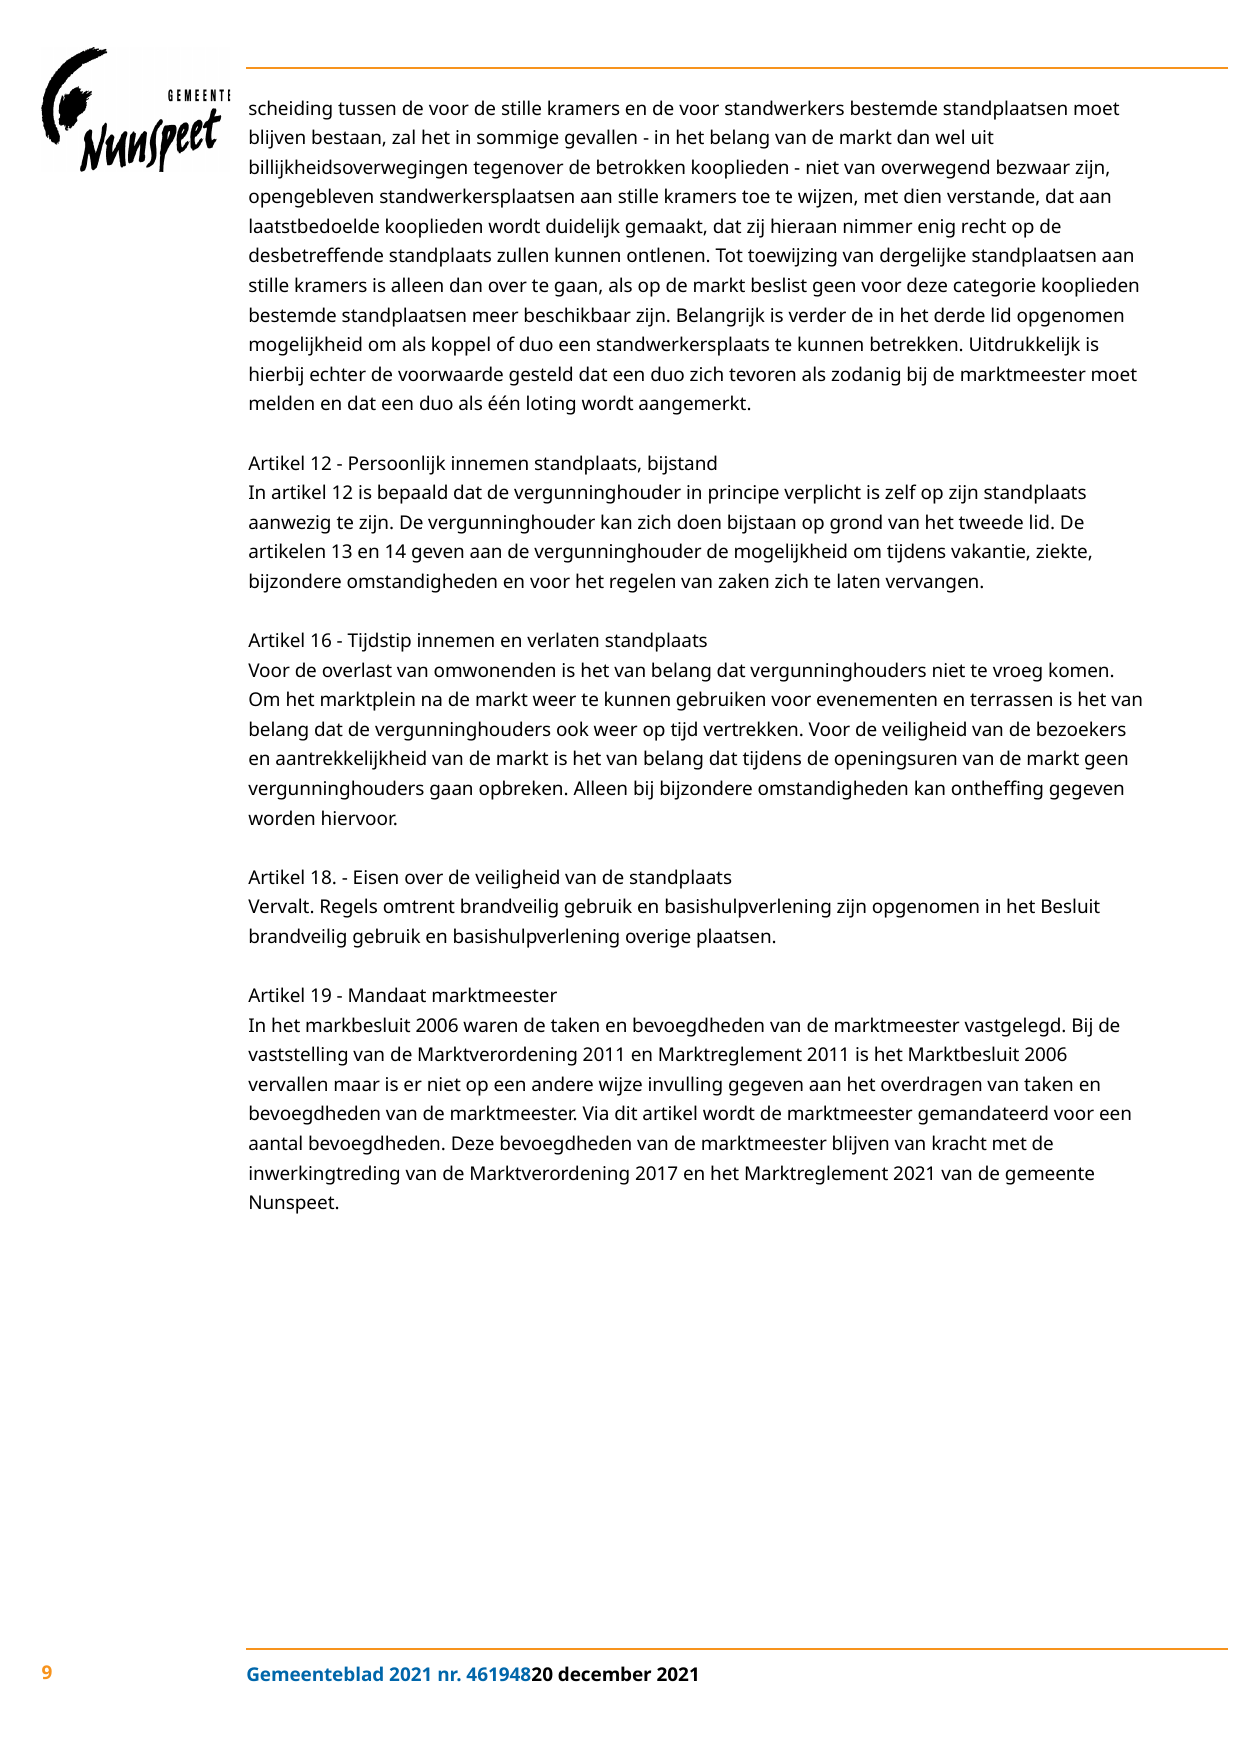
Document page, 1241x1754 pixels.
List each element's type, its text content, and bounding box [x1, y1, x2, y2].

picture [41, 47, 231, 172]
text Artikel 19 - Mandaat marktmeester [248, 982, 1152, 1008]
text In artikel 12 is bepaald dat de vergunninghouder in principe verplicht is zelf op zijn standplaats aanwezig te zijn. De vergunninghouder kan zich doen bijstaan op grond van het tweede lid. De artikelen 13 en 14 geven aan de vergunninghouder de mogelijkheid om tijdens vakantie, ziekte, bijzondere omstandigheden en voor het regelen van zaken zich te laten vervangen. [248, 479, 1152, 594]
text In het markbesluit 2006 waren de taken en bevoegdheden van de marktmeester vastgelegd. Bij de vaststelling van de Marktverordening 2011 en Marktreglement 2011 is het Marktbesluit 2006 vervallen maar is er niet op een andere wijze invulling gegeven aan het overdragen van taken en bevoegdheden van de marktmeester. Via dit artikel wordt de marktmeester gemandateerd voor een aantal bevoegdheden. Deze bevoegdheden van de marktmeester blijven van kracht met de inwerkingtreding van de Marktverordening 2017 en het Marktreglement 2021 van de gemeente Nunspeet. [248, 1012, 1152, 1215]
text scheiding tussen de voor de stille kramers en de voor standwerkers bestemde standplaatsen moet blijven bestaan, zal het in sommige gevallen - in het belang van de markt dan wel uit billijkheidsoverwegingen tegenover de betrokken kooplieden - niet van overwegend bezwaar zijn, opengebleven standwerkersplaatsen aan stille kramers toe te wijzen, met dien verstande, dat aan laatstbedoelde kooplieden wordt duidelijk gemaakt, dat zij hieraan nimmer enig recht op de desbetreffende standplaats zullen kunnen ontlenen. Tot toewijzing van dergelijke standplaatsen aan stille kramers is alleen dan over te gaan, als op de markt beslist geen voor deze categorie kooplieden bestemde standplaatsen meer beschikbaar zijn. Belangrijk is verder de in het derde lid opgenomen mogelijkheid om als koppel of duo een standwerkersplaats te kunnen betrekken. Uitdrukkelijk is hierbij echter de voorwaarde gesteld dat een duo zich tevoren als zodanig bij de marktmeester moet melden en dat een duo als één loting wordt aangemerkt. [248, 95, 1152, 416]
text Artikel 18. - Eisen over de veiligheid van de standplaats [248, 864, 1152, 890]
text Vervalt. Regels omtrent brandveilig gebruik en basishulpverlening zijn opgenomen in het Besluit brandveilig gebruik en basishulpverlening overige plaatsen. [248, 893, 1152, 949]
text Artikel 12 - Persoonlijk innemen standplaats, bijstand [248, 450, 1152, 476]
text Artikel 16 - Tijdstip innemen en verlaten standplaats [248, 627, 1152, 653]
text Voor de overlast van omwonenden is het van belang dat vergunninghouders niet te vroeg komen. Om het marktplein na de markt weer te kunnen gebruiken voor evenementen en terrassen is het van belang dat de vergunninghouders ook weer op tijd vertrekken. Voor de veiligheid van de bezoekers en aantrekkelijkheid van de markt is het van belang dat tijdens de openingsuren van de markt geen vergunninghouders gaan opbreken. Alleen bij bijzondere omstandigheden kan ontheffing gegeven worden hiervoor. [248, 657, 1152, 831]
